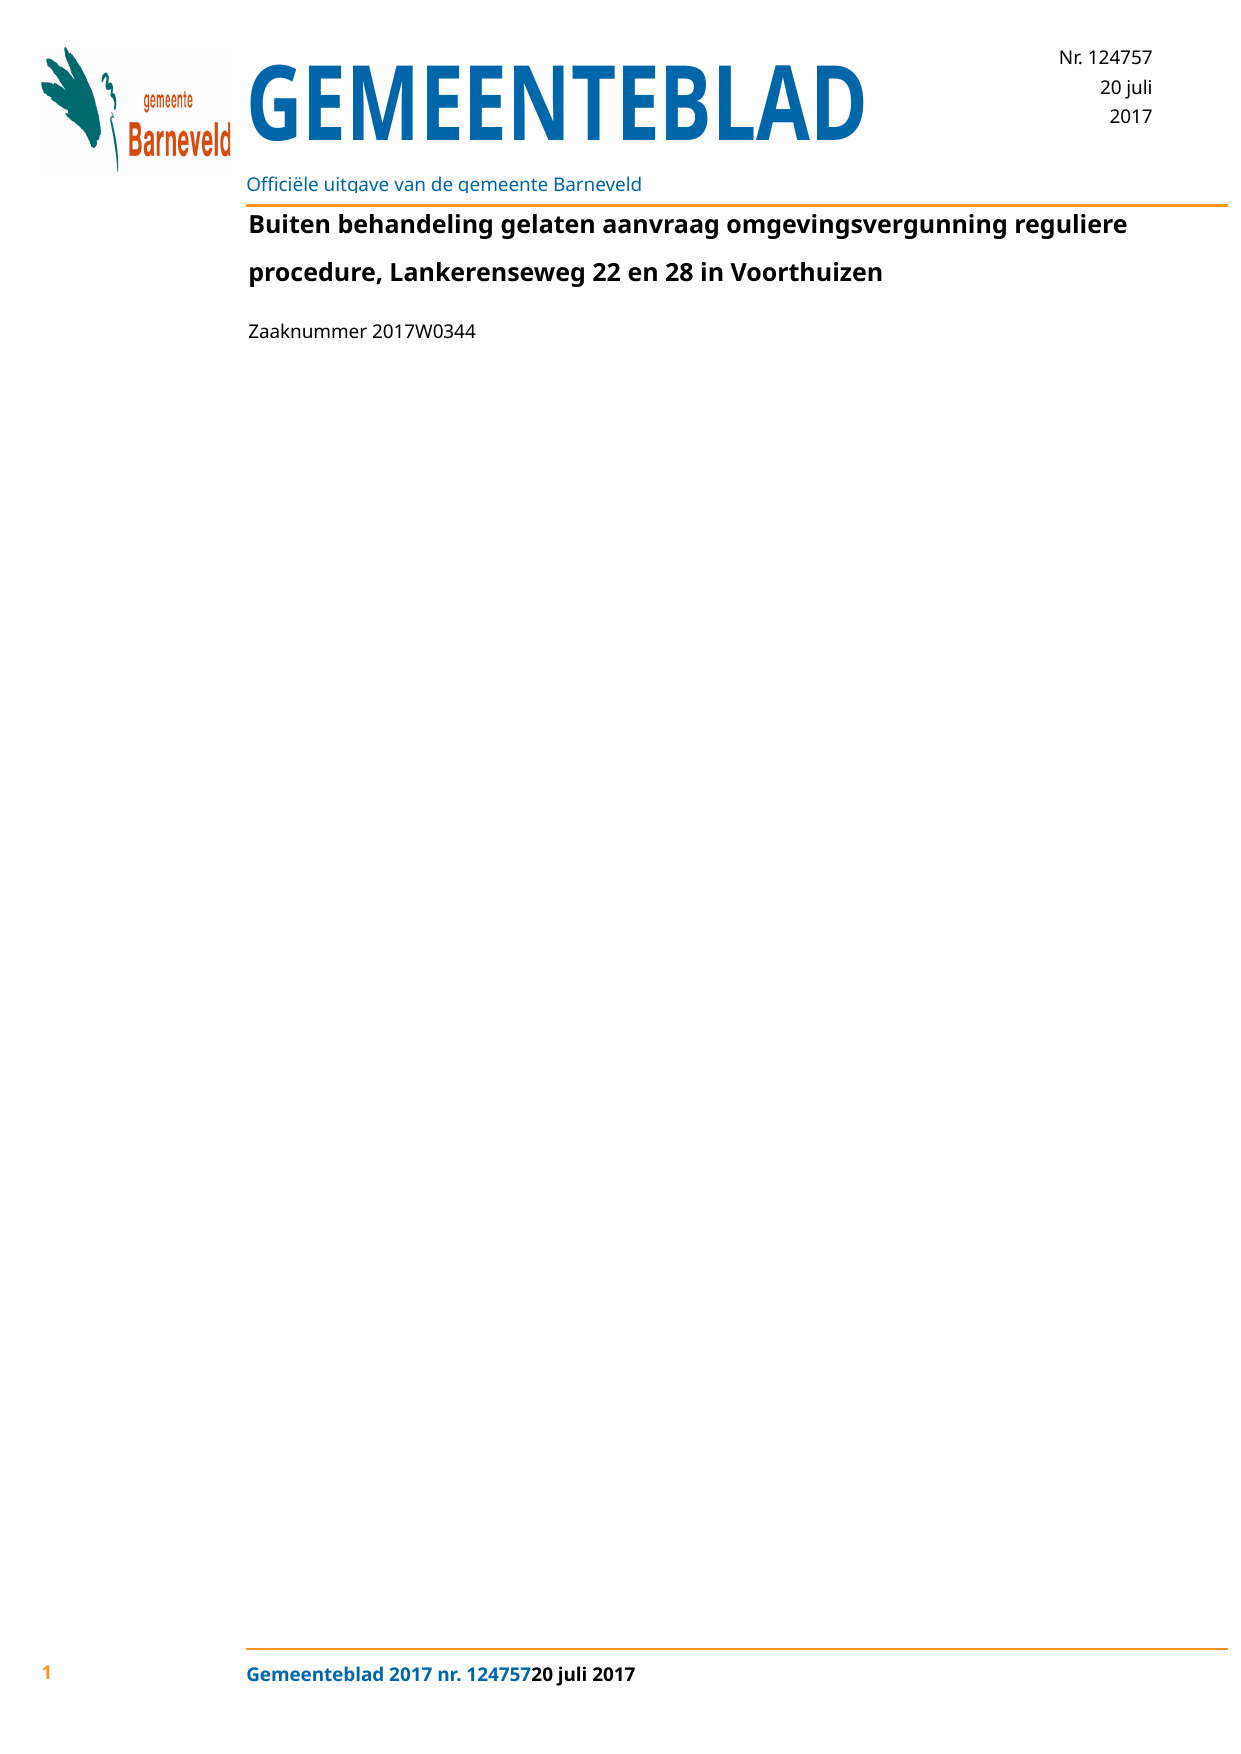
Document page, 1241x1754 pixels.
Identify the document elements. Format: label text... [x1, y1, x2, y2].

text Buiten behandeling gelaten aanvraag omgevingsvergunning reguliere procedure, Lankerenseweg 22 en 28 in Voorthuizen [248, 207, 1152, 288]
text Zaaknummer 2017W0344 [248, 318, 1152, 344]
picture [41, 47, 231, 172]
